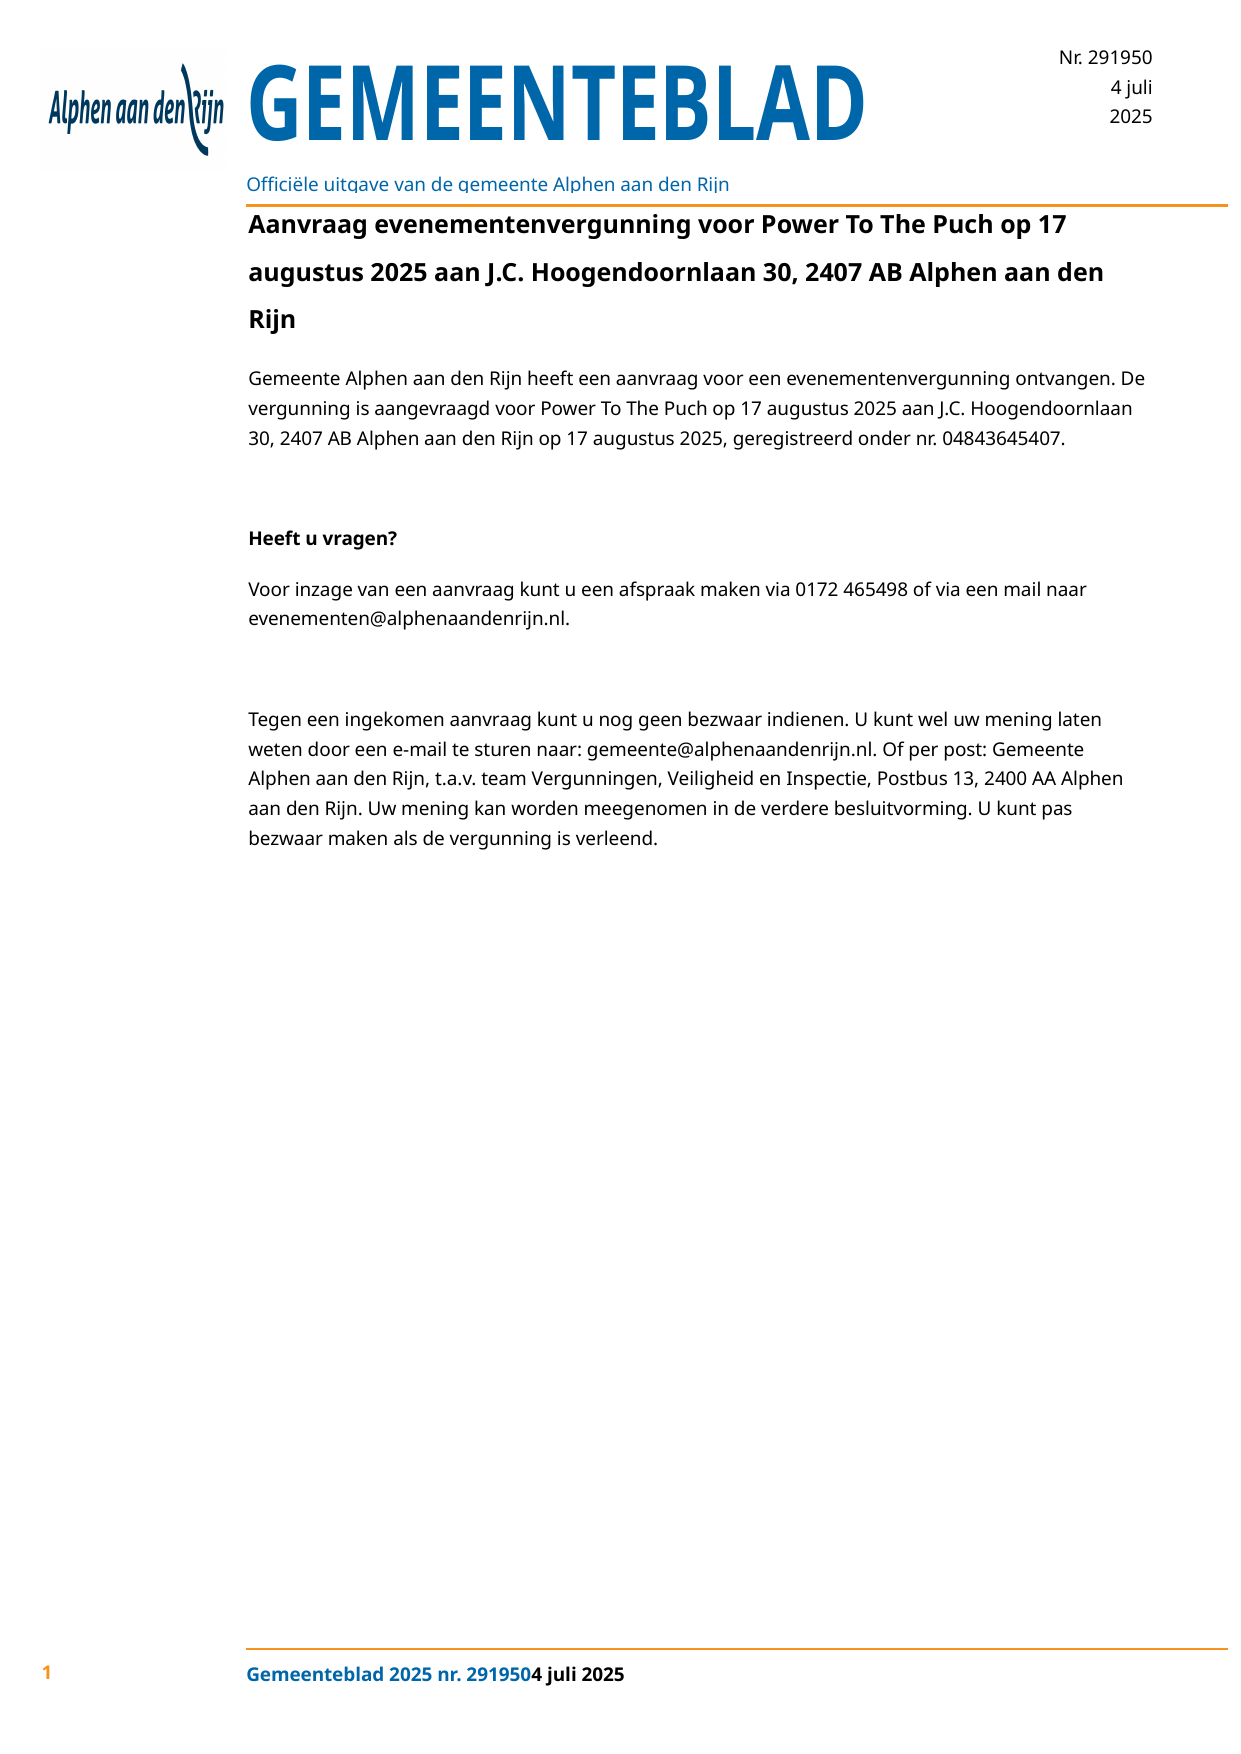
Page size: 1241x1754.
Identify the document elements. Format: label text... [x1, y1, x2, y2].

text Heeft u vragen? [248, 526, 1152, 551]
text Voor inzage van een aanvraag kunt u een afspraak maken via 0172 465498 of via een mail naar evenementen@alphenaandenrijn.nl. [248, 576, 1152, 631]
text Aanvraag evenementenvergunning voor Power To The Puch op 17 augustus 2025 aan J.C. Hoogendoornlaan 30, 2407 AB Alphen aan den Rijn [248, 207, 1152, 336]
text Gemeente Alphen aan den Rijn heeft een aanvraag voor een evenementenvergunning ontvangen. De vergunning is aangevraagd voor Power To The Puch op 17 augustus 2025 aan J.C. Hoogendoornlaan 30, 2407 AB Alphen aan den Rijn op 17 augustus 2025, geregistreerd onder nr. 04843645407. [248, 366, 1152, 450]
picture [41, 47, 231, 172]
text Tegen een ingekomen aanvraag kunt u nog geen bezwaar indienen. U kunt wel uw mening laten weten door een e-mail te sturen naar: gemeente@alphenaandenrijn.nl. Of per post: Gemeente Alphen aan den Rijn, t.a.v. team Vergunningen, Veiligheid en Inspectie, Postbus 13, 2400 AA Alphen aan den Rijn. Uw mening kan worden meegenomen in de verdere besluitvorming. U kunt pas bezwaar maken als de vergunning is verleend. [248, 706, 1152, 850]
